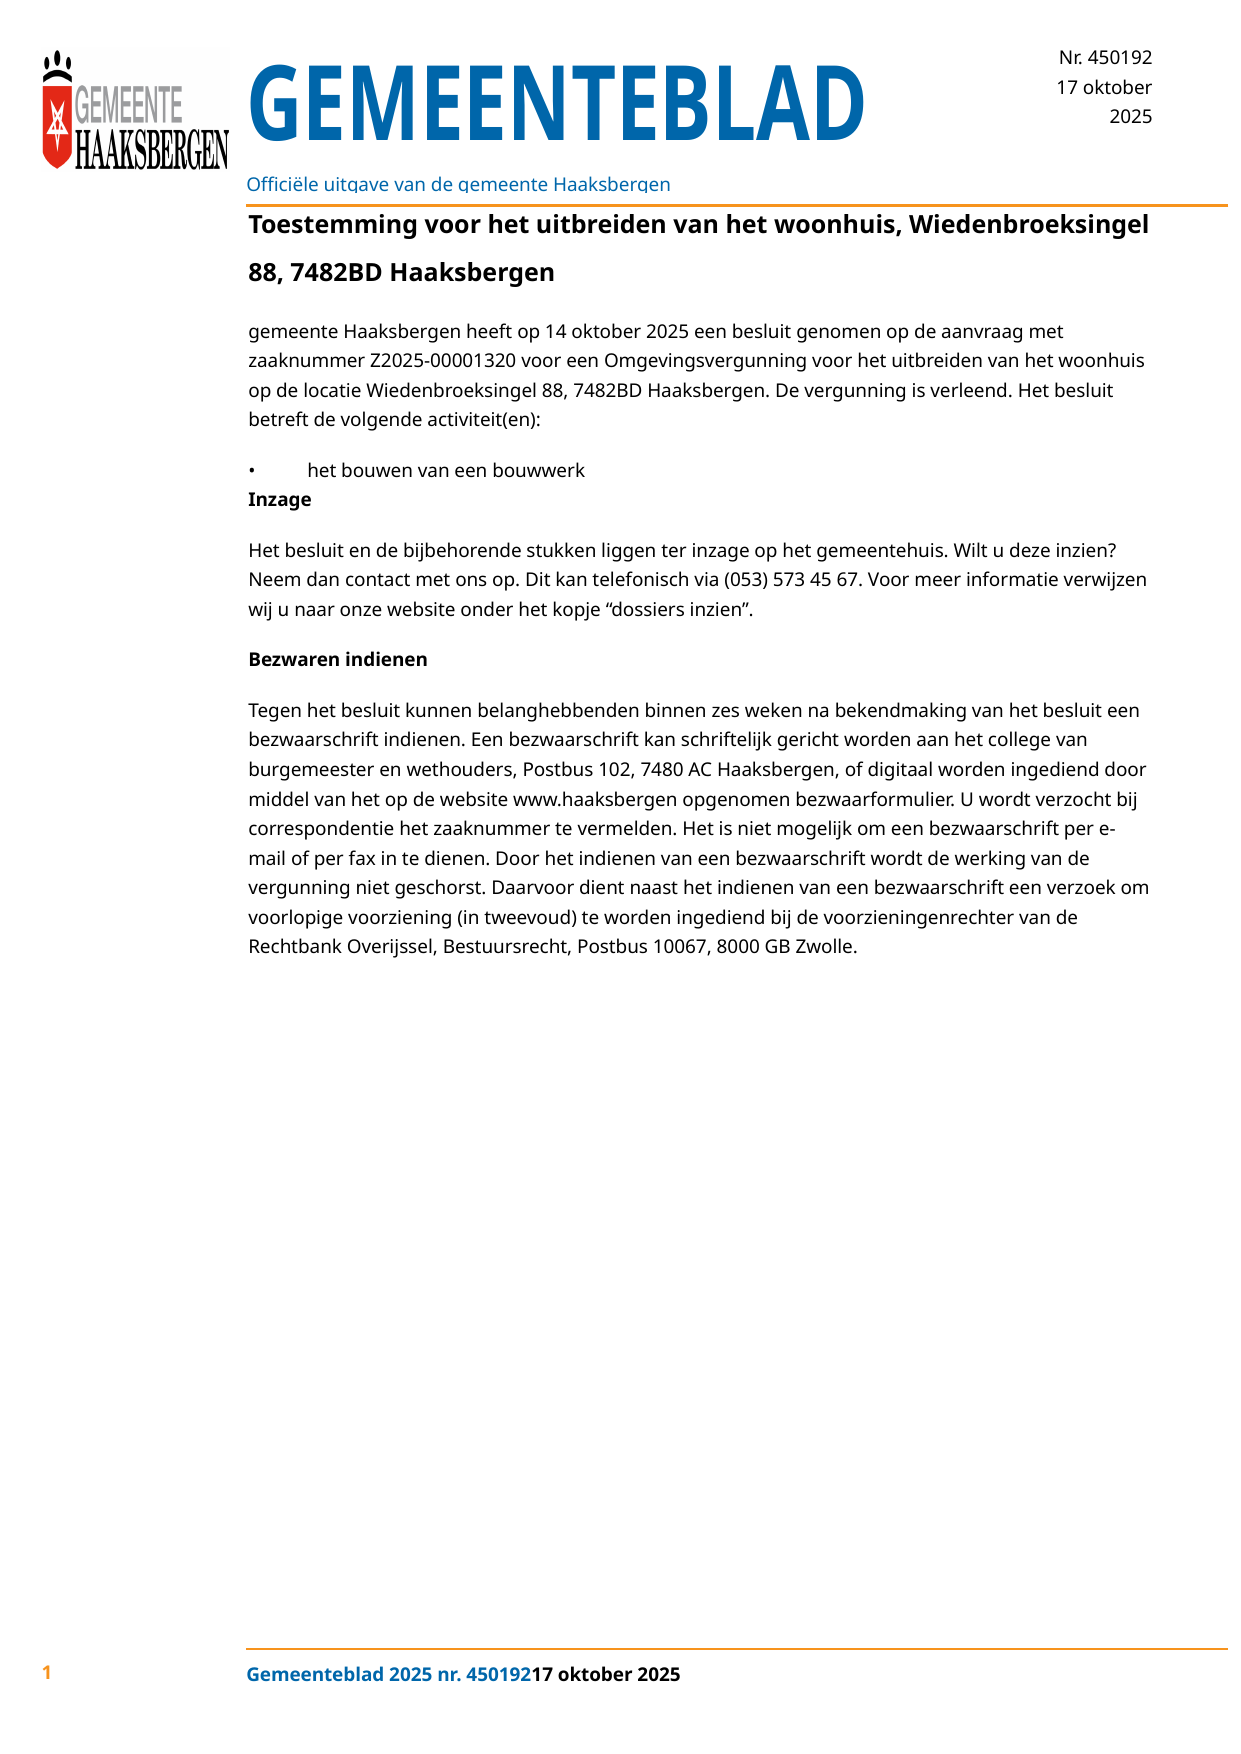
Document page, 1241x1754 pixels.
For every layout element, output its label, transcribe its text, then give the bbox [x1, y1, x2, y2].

text Inzage [248, 487, 1152, 512]
text Het besluit en de bijbehorende stukken liggen ter inzage op het gemeentehuis. Wilt u deze inzien? Neem dan contact met ons op. Dit kan telefonisch via (053) 573 45 67. Voor meer informatie verwijzen wij u naar onze website onder het kopje “dossiers inzien”. [248, 537, 1152, 622]
text Bezwaren indienen [248, 647, 1152, 672]
picture [41, 47, 231, 172]
text gemeente Haaksbergen heeft op 14 oktober 2025 een besluit genomen op de aanvraag met zaaknummer Z2025-00001320 voor een Omgevingsvergunning voor het uitbreiden van het woonhuis op de locatie Wiedenbroeksingel 88, 7482BD Haaksbergen. De vergunning is verleend. Het besluit betreft de volgende activiteit(en): [248, 318, 1152, 432]
list het bouwen van een bouwwerk [248, 457, 1152, 483]
text Tegen het besluit kunnen belanghebbenden binnen zes weken na bekendmaking van het besluit een bezwaarschrift indienen. Een bezwaarschrift kan schriftelijk gericht worden aan het college van burgemeester en wethouders, Postbus 102, 7480 AC Haaksbergen, of digitaal worden ingediend door middel van het op de website www.haaksbergen opgenomen bezwaarformulier. U wordt verzocht bij correspondentie het zaaknummer te vermelden. Het is niet mogelijk om een bezwaarschrift per e-mail of per fax in te dienen. Door het indienen van een bezwaarschrift wordt de werking van de vergunning niet geschorst. Daarvoor dient naast het indienen van een bezwaarschrift een verzoek om voorlopige voorziening (in tweevoud) te worden ingediend bij de voorzieningenrechter van de Rechtbank Overijssel, Bestuursrecht, Postbus 10067, 8000 GB Zwolle. [248, 697, 1152, 959]
text Toestemming voor het uitbreiden van het woonhuis, Wiedenbroeksingel 88, 7482BD Haaksbergen [248, 207, 1152, 288]
